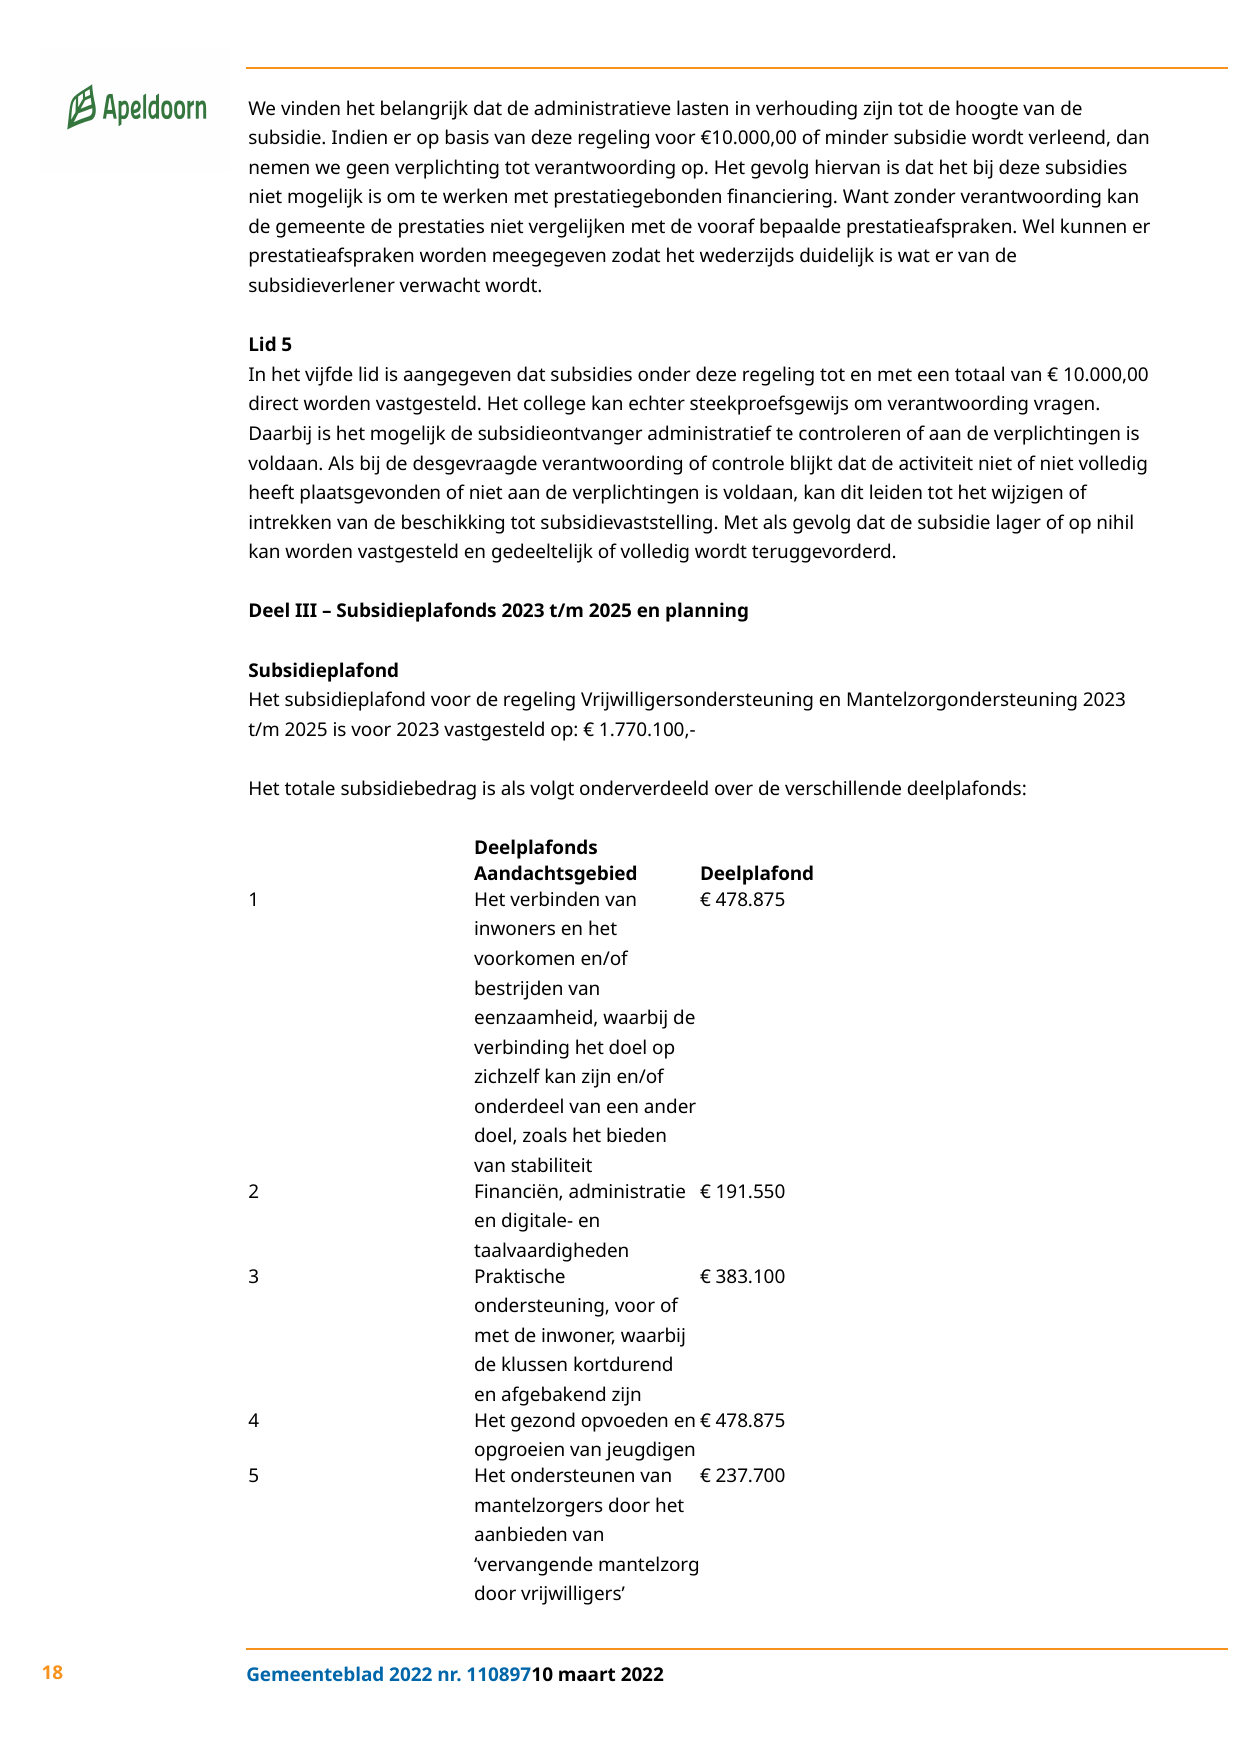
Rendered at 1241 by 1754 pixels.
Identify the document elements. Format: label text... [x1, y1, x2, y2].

table_cell 1 [248, 886, 474, 1178]
text Het subsidieplafond voor de regeling Vrijwilligersondersteuning en Mantelzorgondersteuning 2023 t/m 2025 is voor 2023 vastgesteld op: € 1.770.100,- [248, 686, 1152, 742]
text We vinden het belangrijk dat de administratieve lasten in verhouding zijn tot de hoogte van de subsidie. Indien er op basis van deze regeling voor €10.000,00 of minder subsidie wordt verleend, dan nemen we geen verplichting tot verantwoording op. Het gevolg hiervan is dat het bij deze subsidies niet mogelijk is om te werken met prestatiegebonden financiering. Want zonder verantwoording kan de gemeente de prestaties niet vergelijken met de vooraf bepaalde prestatieafspraken. Wel kunnen er prestatieafspraken worden meegegeven zodat het wederzijds duidelijk is wat er van de subsidieverlener verwacht wordt. [248, 95, 1152, 298]
text Het totale subsidiebedrag is als volgt onderverdeeld over de verschillende deelplafonds: [248, 775, 1152, 801]
table_header [926, 835, 1152, 860]
table_cell 3 [248, 1263, 474, 1407]
table_cell € 383.100 [700, 1263, 1152, 1407]
table_cell 5 [248, 1462, 474, 1606]
table_header Deelplafonds [474, 835, 700, 860]
table_cell Aandachtsgebied [474, 860, 700, 886]
table_cell € 478.875 [700, 1407, 1152, 1462]
table_header [700, 835, 926, 860]
picture [41, 47, 231, 172]
text Deel III – Subsidieplafonds 2023 t/m 2025 en planning [248, 598, 1152, 623]
table_cell Financiën, administratie en digitale- en taalvaardigheden [474, 1178, 700, 1263]
table_cell 4 [248, 1407, 474, 1462]
table_cell Praktische ondersteuning, voor of met de inwoner, waarbij de klussen kortdurend en afgebakend zijn [474, 1263, 700, 1407]
table_cell 2 [248, 1178, 474, 1263]
text Lid 5 [248, 331, 1152, 357]
table_header [248, 835, 474, 860]
table_cell € 478.875 [700, 886, 1152, 1178]
table_cell Het verbinden van inwoners en het voorkomen en/of bestrijden van eenzaamheid, waarbij de verbinding het doel op zichzelf kan zijn en/of onderdeel van een ander doel, zoals het bieden van stabiliteit [474, 886, 700, 1178]
table_cell Deelplafond [700, 860, 1152, 886]
table_cell € 191.550 [700, 1178, 1152, 1263]
table_cell Het gezond opvoeden en opgroeien van jeugdigen [474, 1407, 700, 1462]
text Subsidieplafond [248, 657, 1152, 683]
text In het vijfde lid is aangegeven dat subsidies onder deze regeling tot en met een totaal van € 10.000,00 direct worden vastgesteld. Het college kan echter steekproefsgewijs om verantwoording vragen. Daarbij is het mogelijk de subsidieontvanger administratief te controleren of aan de verplichtingen is voldaan. Als bij de desgevraagde verantwoording of controle blijkt dat de activiteit niet of niet volledig heeft plaatsgevonden of niet aan de verplichtingen is voldaan, kan dit leiden tot het wijzigen of intrekken van de beschikking tot subsidievaststelling. Met als gevolg dat de subsidie lager of op nihil kan worden vastgesteld en gedeeltelijk of volledig wordt teruggevorderd. [248, 361, 1152, 564]
table_cell [248, 860, 474, 886]
table_cell Het ondersteunen van mantelzorgers door het aanbieden van ‘vervangende mantelzorg door vrijwilligers’ [474, 1462, 700, 1606]
table_cell € 237.700 [700, 1462, 1152, 1606]
